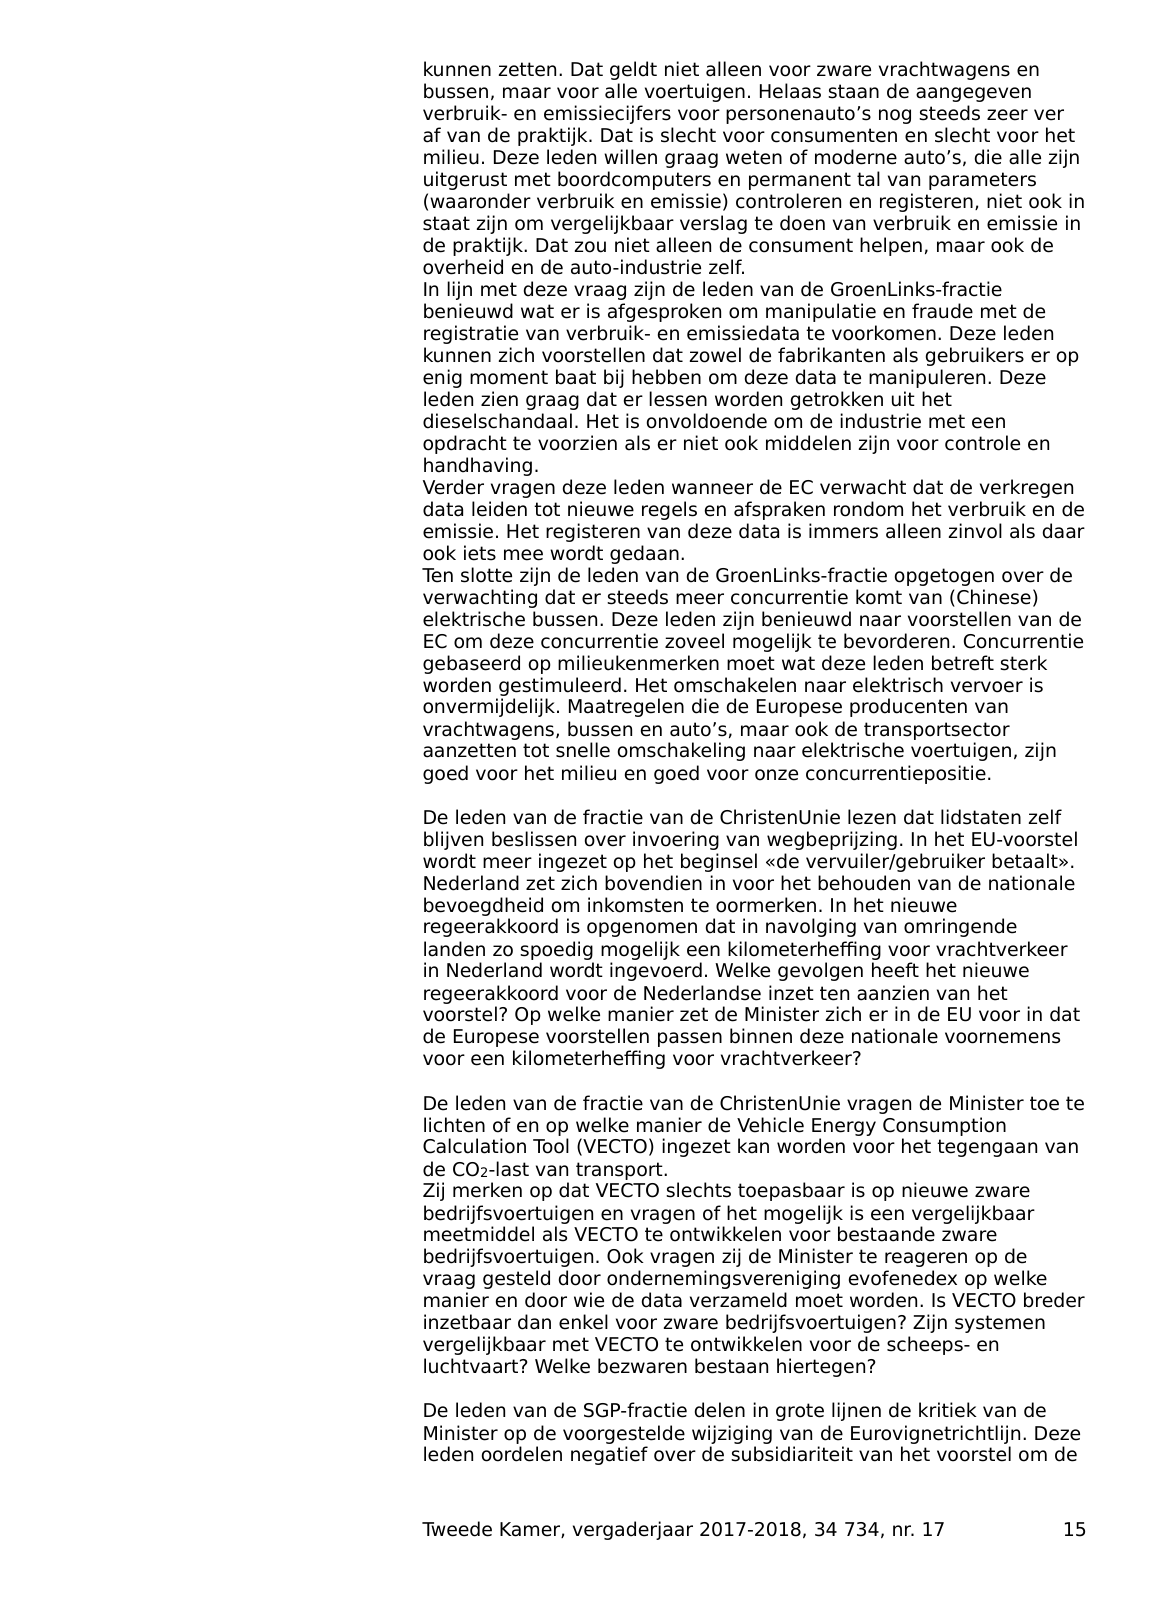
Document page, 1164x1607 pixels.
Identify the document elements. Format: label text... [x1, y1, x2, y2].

text kunnen zetten. Dat geldt niet alleen voor zware vrachtwagens en bussen, maar voor alle voertuigen. Helaas staan de aangegeven verbruik- en emissiecijfers voor personenauto’s nog steeds zeer ver af van de praktijk. Dat is slecht voor consumenten en slecht voor het milieu. Deze leden willen graag weten of moderne auto’s, die alle zijn uitgerust met boordcomputers en permanent tal van parameters (waaronder verbruik en emissie) controleren en registeren, niet ook in staat zijn om vergelijkbaar verslag te doen van verbruik en emissie in de praktijk. Dat zou niet alleen de consument helpen, maar ook de overheid en de auto-industrie zelf. [422, 59, 1087, 279]
text Zij merken op dat VECTO slechts toepasbaar is op nieuwe zware bedrijfsvoertuigen en vragen of het mogelijk is een vergelijkbaar meetmiddel als VECTO te ontwikkelen voor bestaande zware bedrijfsvoertuigen. Ook vragen zij de Minister te reageren op de vraag gesteld door ondernemingsvereniging evofenedex op welke manier en door wie de data verzameld moet worden. Is VECTO breder inzetbaar dan enkel voor zware bedrijfsvoertuigen? Zijn systemen vergelijkbaar met VECTO te ontwikkelen voor de scheeps- en luchtvaart? Welke bezwaren bestaan hiertegen? [422, 1180, 1087, 1378]
text De leden van de fractie van de ChristenUnie vragen de Minister toe te lichten of en op welke manier de Vehicle Energy Consumption Calculation Tool (VECTO) ingezet kan worden voor het tegengaan van de CO2-last van transport. [422, 1092, 1087, 1180]
text In lijn met deze vraag zijn de leden van de GroenLinks-fractie benieuwd wat er is afgesproken om manipulatie en fraude met de registratie van verbruik- en emissiedata te voorkomen. Deze leden kunnen zich voorstellen dat zowel de fabrikanten als gebruikers er op enig moment baat bij hebben om deze data te manipuleren. Deze leden zien graag dat er lessen worden getrokken uit het dieselschandaal. Het is onvoldoende om de industrie met een opdracht te voorzien als er niet ook middelen zijn voor controle en handhaving. [422, 279, 1087, 477]
text Ten slotte zijn de leden van de GroenLinks-fractie opgetogen over de verwachting dat er steeds meer concurrentie komt van (Chinese) elektrische bussen. Deze leden zijn benieuwd naar voorstellen van de EC om deze concurrentie zoveel mogelijk te bevorderen. Concurrentie gebaseerd op milieukenmerken moet wat deze leden betreft sterk worden gestimuleerd. Het omschakelen naar elektrisch vervoer is onvermijdelijk. Maatregelen die de Europese producenten van vrachtwagens, bussen en auto’s, maar ook de transportsector aanzetten tot snelle omschakeling naar elektrische voertuigen, zijn goed voor het milieu en goed voor onze concurrentiepositie. [422, 564, 1087, 784]
text Verder vragen deze leden wanneer de EC verwacht dat de verkregen data leiden tot nieuwe regels en afspraken rondom het verbruik en de emissie. Het registeren van deze data is immers alleen zinvol als daar ook iets mee wordt gedaan. [422, 477, 1087, 564]
text De leden van de SGP-fractie delen in grote lijnen de kritiek van de Minister op de voorgestelde wijziging van de Eurovignetrichtlijn. Deze leden oordelen negatief over de subsidiariteit van het voorstel om de [422, 1400, 1087, 1466]
text De leden van de fractie van de ChristenUnie lezen dat lidstaten zelf blijven beslissen over invoering van wegbeprijzing. In het EU-voorstel wordt meer ingezet op het beginsel «de vervuiler/gebruiker betaalt». Nederland zet zich bovendien in voor het behouden van de nationale bevoegdheid om inkomsten te oormerken. In het nieuwe regeerakkoord is opgenomen dat in navolging van omringende landen zo spoedig mogelijk een kilometerheffing voor vrachtverkeer in Nederland wordt ingevoerd. Welke gevolgen heeft het nieuwe regeerakkoord voor de Nederlandse inzet ten aanzien van het voorstel? Op welke manier zet de Minister zich er in de EU voor in dat de Europese voorstellen passen binnen deze nationale voornemens voor een kilometerheffing voor vrachtverkeer? [422, 807, 1087, 1070]
